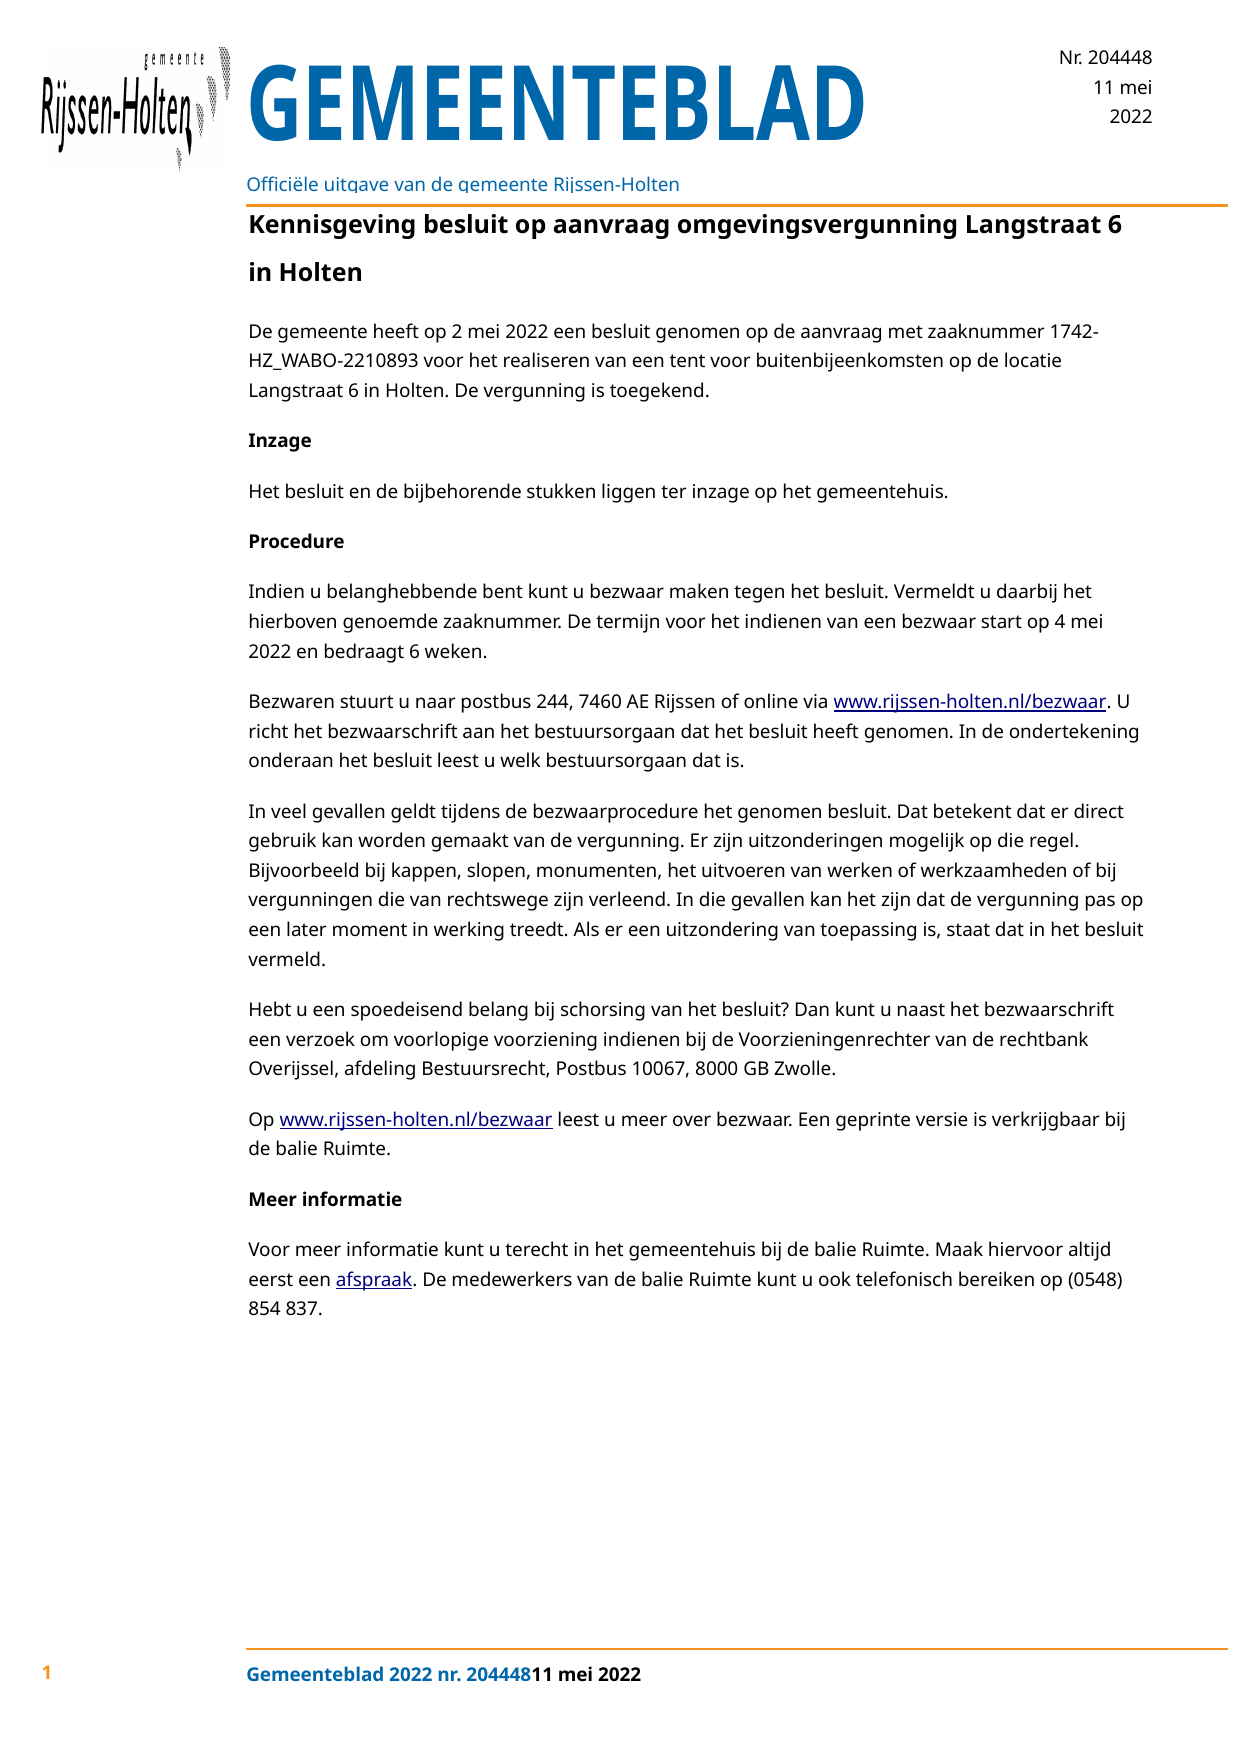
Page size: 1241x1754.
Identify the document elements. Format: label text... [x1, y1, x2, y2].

text In veel gevallen geldt tijdens de bezwaarprocedure het genomen besluit. Dat betekent dat er direct gebruik kan worden gemaakt van de vergunning. Er zijn uitzonderingen mogelijk op die regel. Bijvoorbeeld bij kappen, slopen, monumenten, het uitvoeren van werken of werkzaamheden of bij vergunningen die van rechtswege zijn verleend. In die gevallen kan het zijn dat de vergunning pas op een later moment in werking treedt. Als er een uitzondering van toepassing is, staat dat in het besluit vermeld. [248, 798, 1152, 972]
text Kennisgeving besluit op aanvraag omgevingsvergunning Langstraat 6 in Holten [248, 207, 1152, 288]
text Bezwaren stuurt u naar postbus 244, 7460 AE Rijssen of online via www.rijssen-holten.nl/bezwaar. U richt het bezwaarschrift aan het bestuursorgaan dat het besluit heeft genomen. In de ondertekening onderaan het besluit leest u welk bestuursorgaan dat is. [248, 688, 1152, 773]
text Op www.rijssen-holten.nl/bezwaar leest u meer over bezwaar. Een geprinte versie is verkrijgbaar bij de balie Ruimte. [248, 1106, 1152, 1161]
picture [41, 47, 231, 172]
text Het besluit en de bijbehorende stukken liggen ter inzage op het gemeentehuis. [248, 478, 1152, 504]
text Procedure [248, 528, 1152, 554]
text Voor meer informatie kunt u terecht in het gemeentehuis bij de balie Ruimte. Maak hiervoor altijd eerst een afspraak. De medewerkers van de balie Ruimte kunt u ook telefonisch bereiken op (0548) 854 837. [248, 1236, 1152, 1321]
text Inzage [248, 427, 1152, 453]
text Meer informatie [248, 1186, 1152, 1212]
text De gemeente heeft op 2 mei 2022 een besluit genomen op de aanvraag met zaaknummer 1742-HZ_WABO-2210893 voor het realiseren van een tent voor buitenbijeenkomsten op de locatie Langstraat 6 in Holten. De vergunning is toegekend. [248, 318, 1152, 403]
text Hebt u een spoedeisend belang bij schorsing van het besluit? Dan kunt u naast het bezwaarschrift een verzoek om voorlopige voorziening indienen bij de Voorzieningenrechter van de rechtbank Overijssel, afdeling Bestuursrecht, Postbus 10067, 8000 GB Zwolle. [248, 996, 1152, 1081]
text Indien u belanghebbende bent kunt u bezwaar maken tegen het besluit. Vermeldt u daarbij het hierboven genoemde zaaknummer. De termijn voor het indienen van een bezwaar start op 4 mei 2022 en bedraagt 6 weken. [248, 579, 1152, 664]
